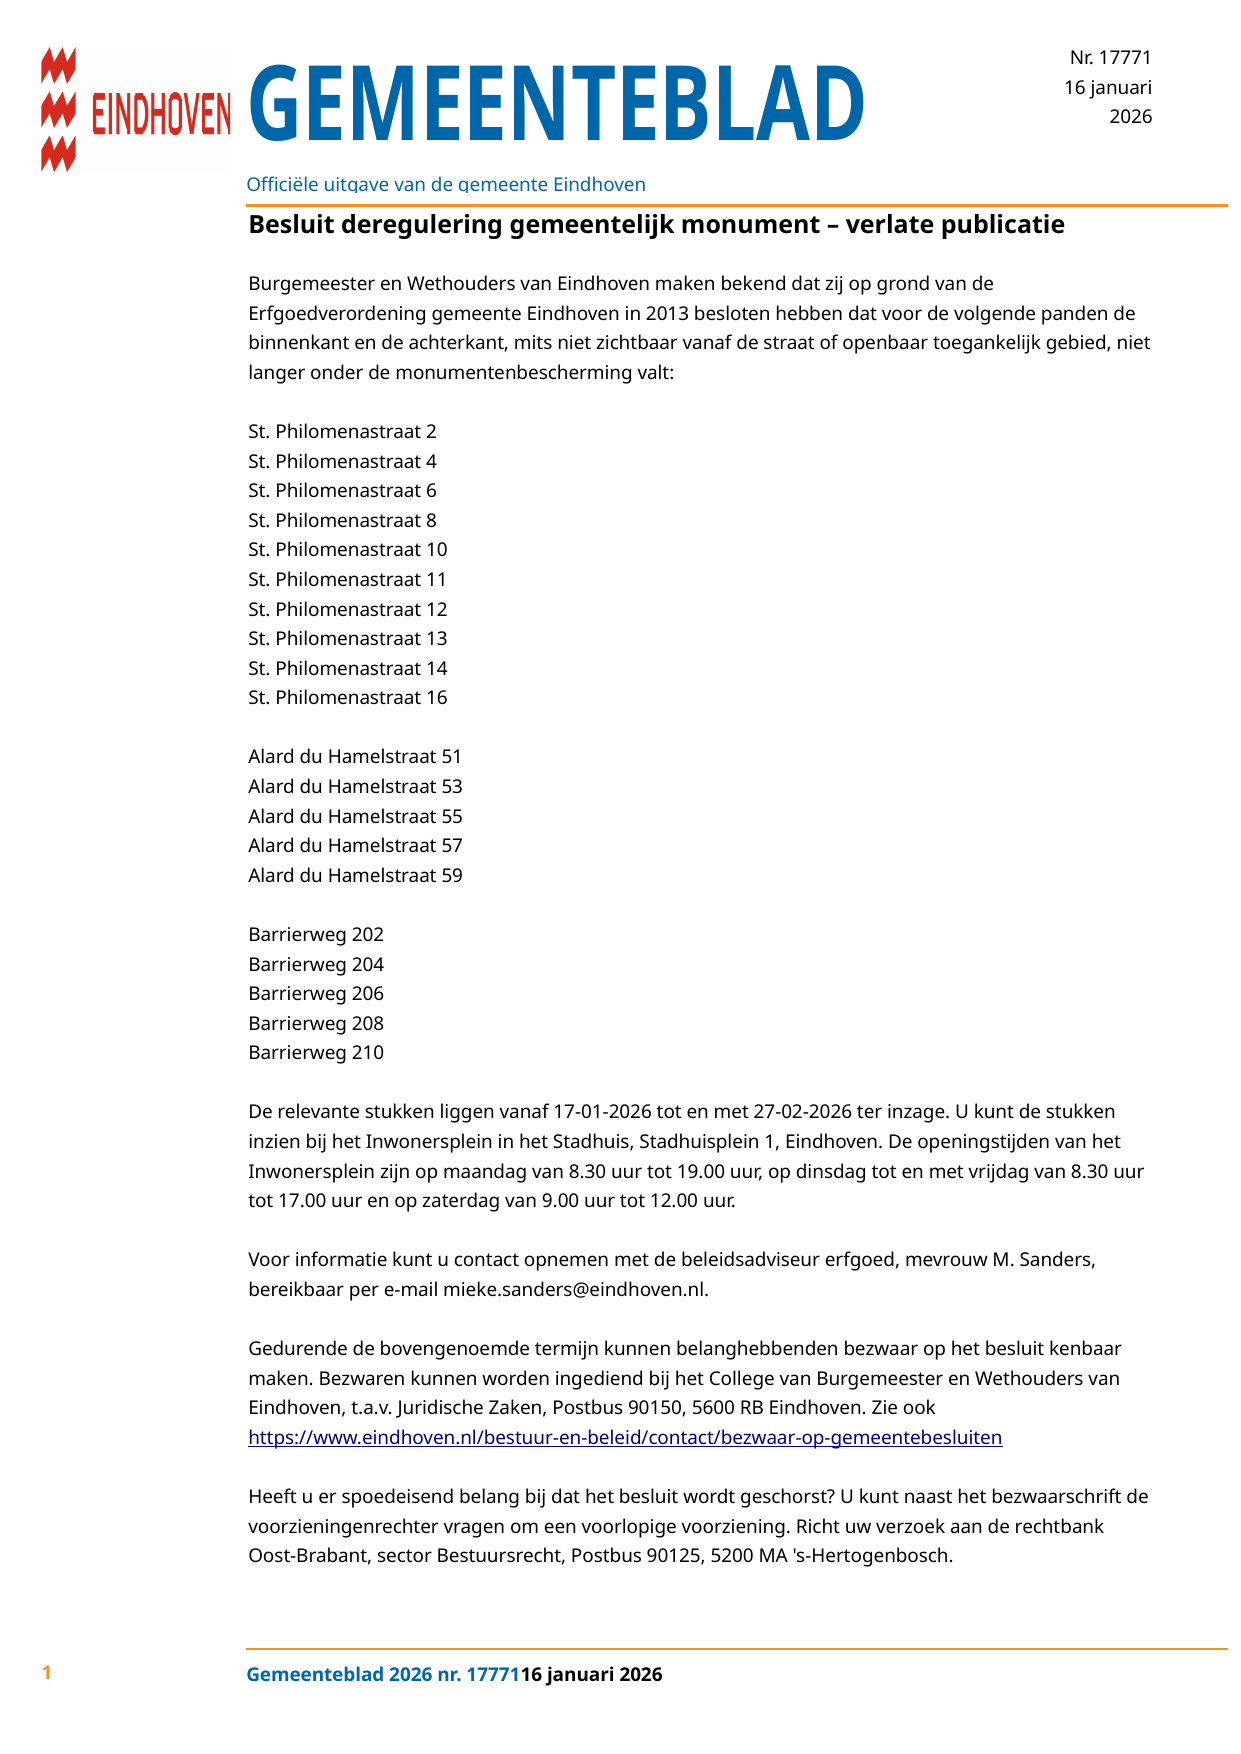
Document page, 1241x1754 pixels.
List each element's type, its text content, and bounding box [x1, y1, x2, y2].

text Barrierweg 204 [248, 951, 1152, 976]
text Barrierweg 208 [248, 1010, 1152, 1036]
text Barrierweg 206 [248, 980, 1152, 1006]
text Alard du Hamelstraat 55 [248, 803, 1152, 828]
text St. Philomenastraat 13 [248, 625, 1152, 651]
text Voor informatie kunt u contact opnemen met de beleidsadviseur erfgoed, mevrouw M. Sanders, bereikbaar per e-mail mieke.sanders@eindhoven.nl. [248, 1247, 1152, 1302]
text St. Philomenastraat 6 [248, 477, 1152, 503]
text Alard du Hamelstraat 53 [248, 773, 1152, 799]
text Besluit deregulering gemeentelijk monument – verlate publicatie [248, 207, 1152, 241]
text St. Philomenastraat 16 [248, 684, 1152, 710]
text St. Philomenastraat 11 [248, 566, 1152, 592]
text Gedurende de bovengenoemde termijn kunnen belanghebbenden bezwaar op het besluit kenbaar maken. Bezwaren kunnen worden ingediend bij het College van Burgemeester en Wethouders van Eindhoven, t.a.v. Juridische Zaken, Postbus 90150, 5600 RB Eindhoven. Zie ook https://www.eindhoven.nl/bestuur-en-beleid/contact/bezwaar-op-gemeentebesluiten [248, 1335, 1152, 1450]
text St. Philomenastraat 8 [248, 507, 1152, 533]
text Alard du Hamelstraat 57 [248, 832, 1152, 858]
text St. Philomenastraat 2 [248, 418, 1152, 444]
picture [41, 47, 231, 172]
text St. Philomenastraat 10 [248, 537, 1152, 562]
text St. Philomenastraat 4 [248, 448, 1152, 473]
text Burgemeester en Wethouders van Eindhoven maken bekend dat zij op grond van de Erfgoedverordening gemeente Eindhoven in 2013 besloten hebben dat voor de volgende panden de binnenkant en de achterkant, mits niet zichtbaar vanaf de straat of openbaar toegankelijk gebied, niet langer onder de monumentenbescherming valt: [248, 270, 1152, 385]
text Heeft u er spoedeisend belang bij dat het besluit wordt geschorst? U kunt naast het bezwaarschrift de voorzieningenrechter vragen om een voorlopige voorziening. Richt uw verzoek aan de rechtbank Oost-Brabant, sector Bestuursrecht, Postbus 90125, 5200 MA 's-Hertogenbosch. [248, 1483, 1152, 1568]
text Barrierweg 210 [248, 1039, 1152, 1065]
text St. Philomenastraat 12 [248, 596, 1152, 621]
text Alard du Hamelstraat 59 [248, 862, 1152, 888]
text De relevante stukken liggen vanaf 17-01-2026 tot en met 27-02-2026 ter inzage. U kunt de stukken inzien bij het Inwonersplein in het Stadhuis, Stadhuisplein 1, Eindhoven. De openingstijden van het Inwonersplein zijn op maandag van 8.30 uur tot 19.00 uur, op dinsdag tot en met vrijdag van 8.30 uur tot 17.00 uur en op zaterdag van 9.00 uur tot 12.00 uur. [248, 1099, 1152, 1213]
text St. Philomenastraat 14 [248, 655, 1152, 681]
text Barrierweg 202 [248, 921, 1152, 947]
text Alard du Hamelstraat 51 [248, 744, 1152, 769]
